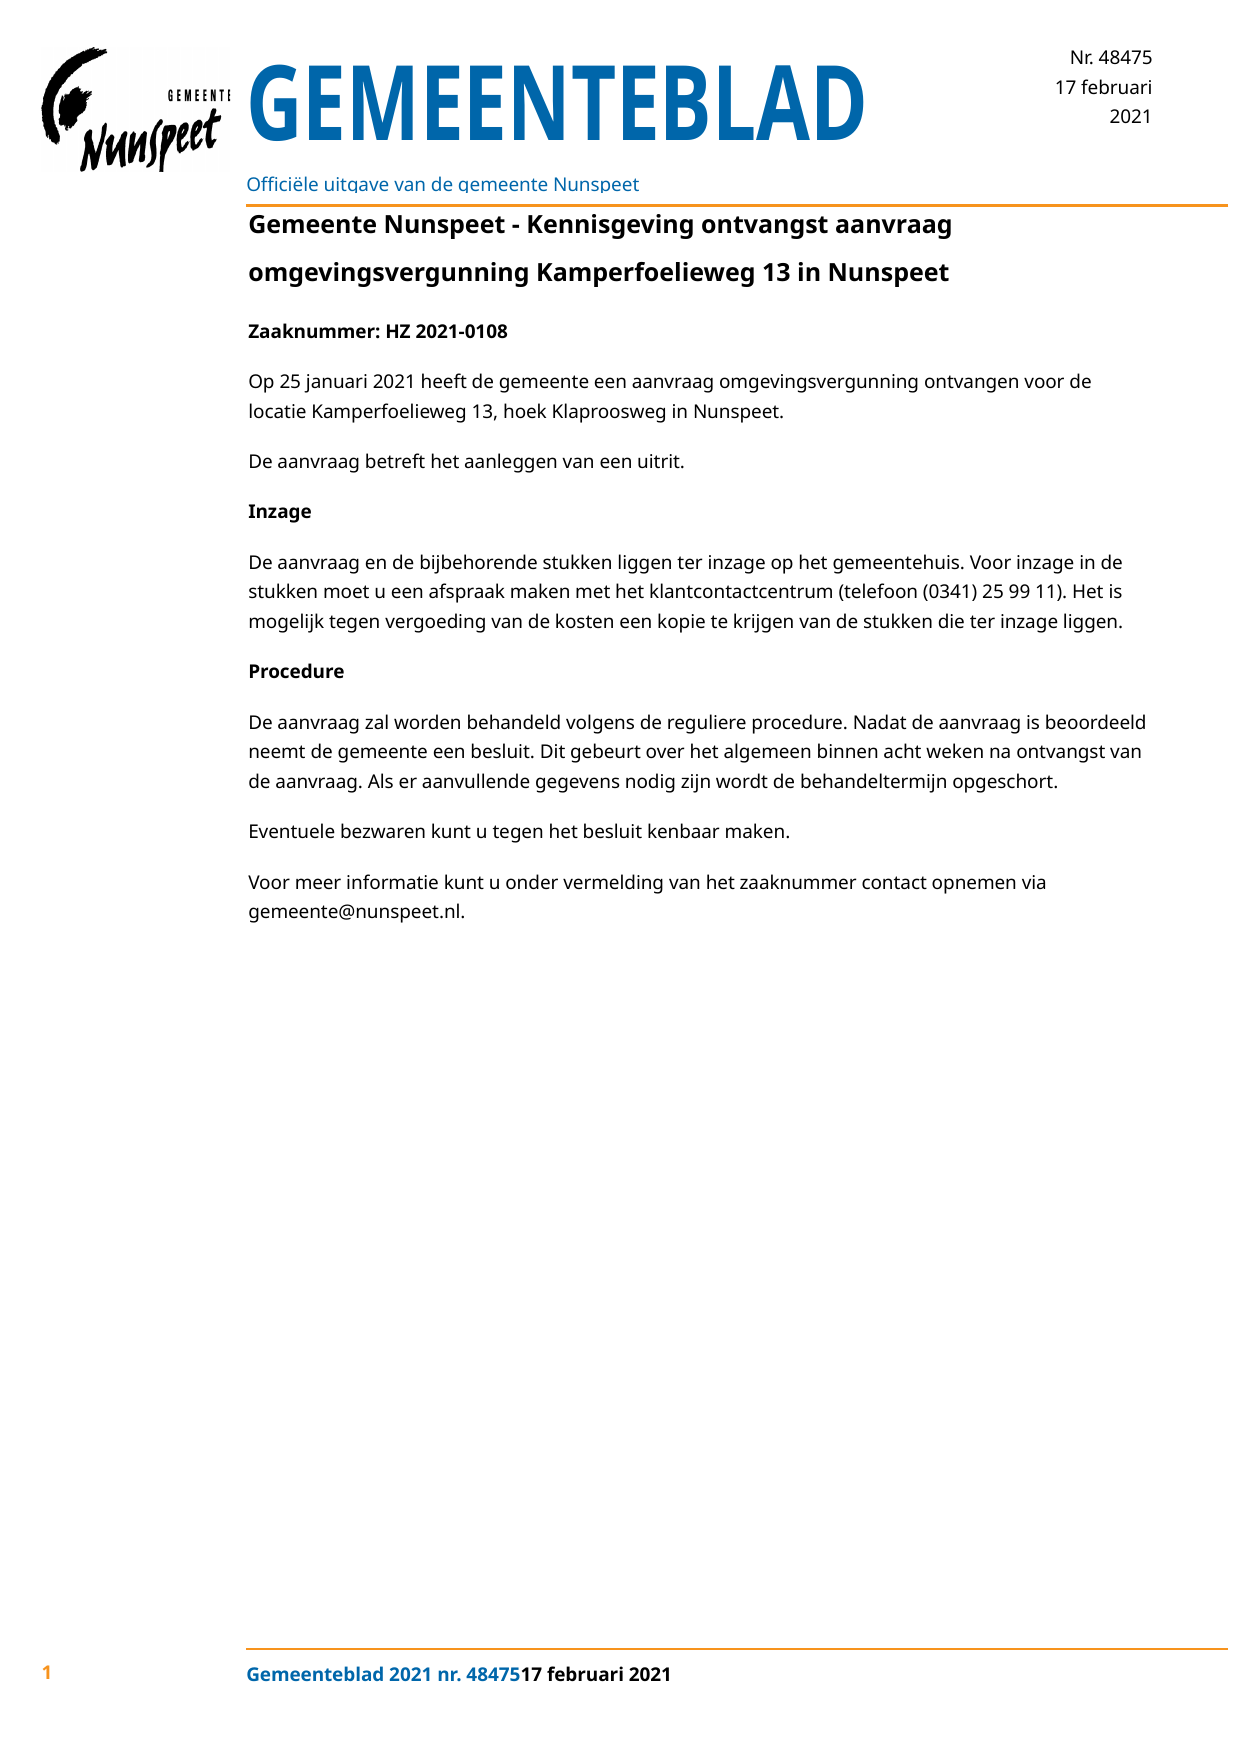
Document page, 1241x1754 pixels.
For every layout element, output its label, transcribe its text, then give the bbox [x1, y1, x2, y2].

text De aanvraag zal worden behandeld volgens de reguliere procedure. Nadat de aanvraag is beoordeeld neemt de gemeente een besluit. Dit gebeurt over het algemeen binnen acht weken na ontvangst van de aanvraag. Als er aanvullende gegevens nodig zijn wordt de behandeltermijn opgeschort. [248, 709, 1152, 794]
text De aanvraag en de bijbehorende stukken liggen ter inzage op het gemeentehuis. Voor inzage in de stukken moet u een afspraak maken met het klantcontactcentrum (telefoon (0341) 25 99 11). Het is mogelijk tegen vergoeding van de kosten een kopie te krijgen van de stukken die ter inzage liggen. [248, 549, 1152, 634]
picture [41, 47, 231, 172]
text Voor meer informatie kunt u onder vermelding van het zaaknummer contact opnemen via gemeente@nunspeet.nl. [248, 869, 1152, 924]
text Eventuele bezwaren kunt u tegen het besluit kenbaar maken. [248, 819, 1152, 844]
text Zaaknummer: HZ 2021-0108 [248, 318, 1152, 344]
text Gemeente Nunspeet - Kennisgeving ontvangst aanvraag omgevingsvergunning Kamperfoelieweg 13 in Nunspeet [248, 207, 1152, 288]
text Inzage [248, 499, 1152, 524]
text De aanvraag betreft het aanleggen van een uitrit. [248, 448, 1152, 474]
text Op 25 januari 2021 heeft de gemeente een aanvraag omgevingsvergunning ontvangen voor de locatie Kamperfoelieweg 13, hoek Klaproosweg in Nunspeet. [248, 368, 1152, 424]
text Procedure [248, 659, 1152, 684]
